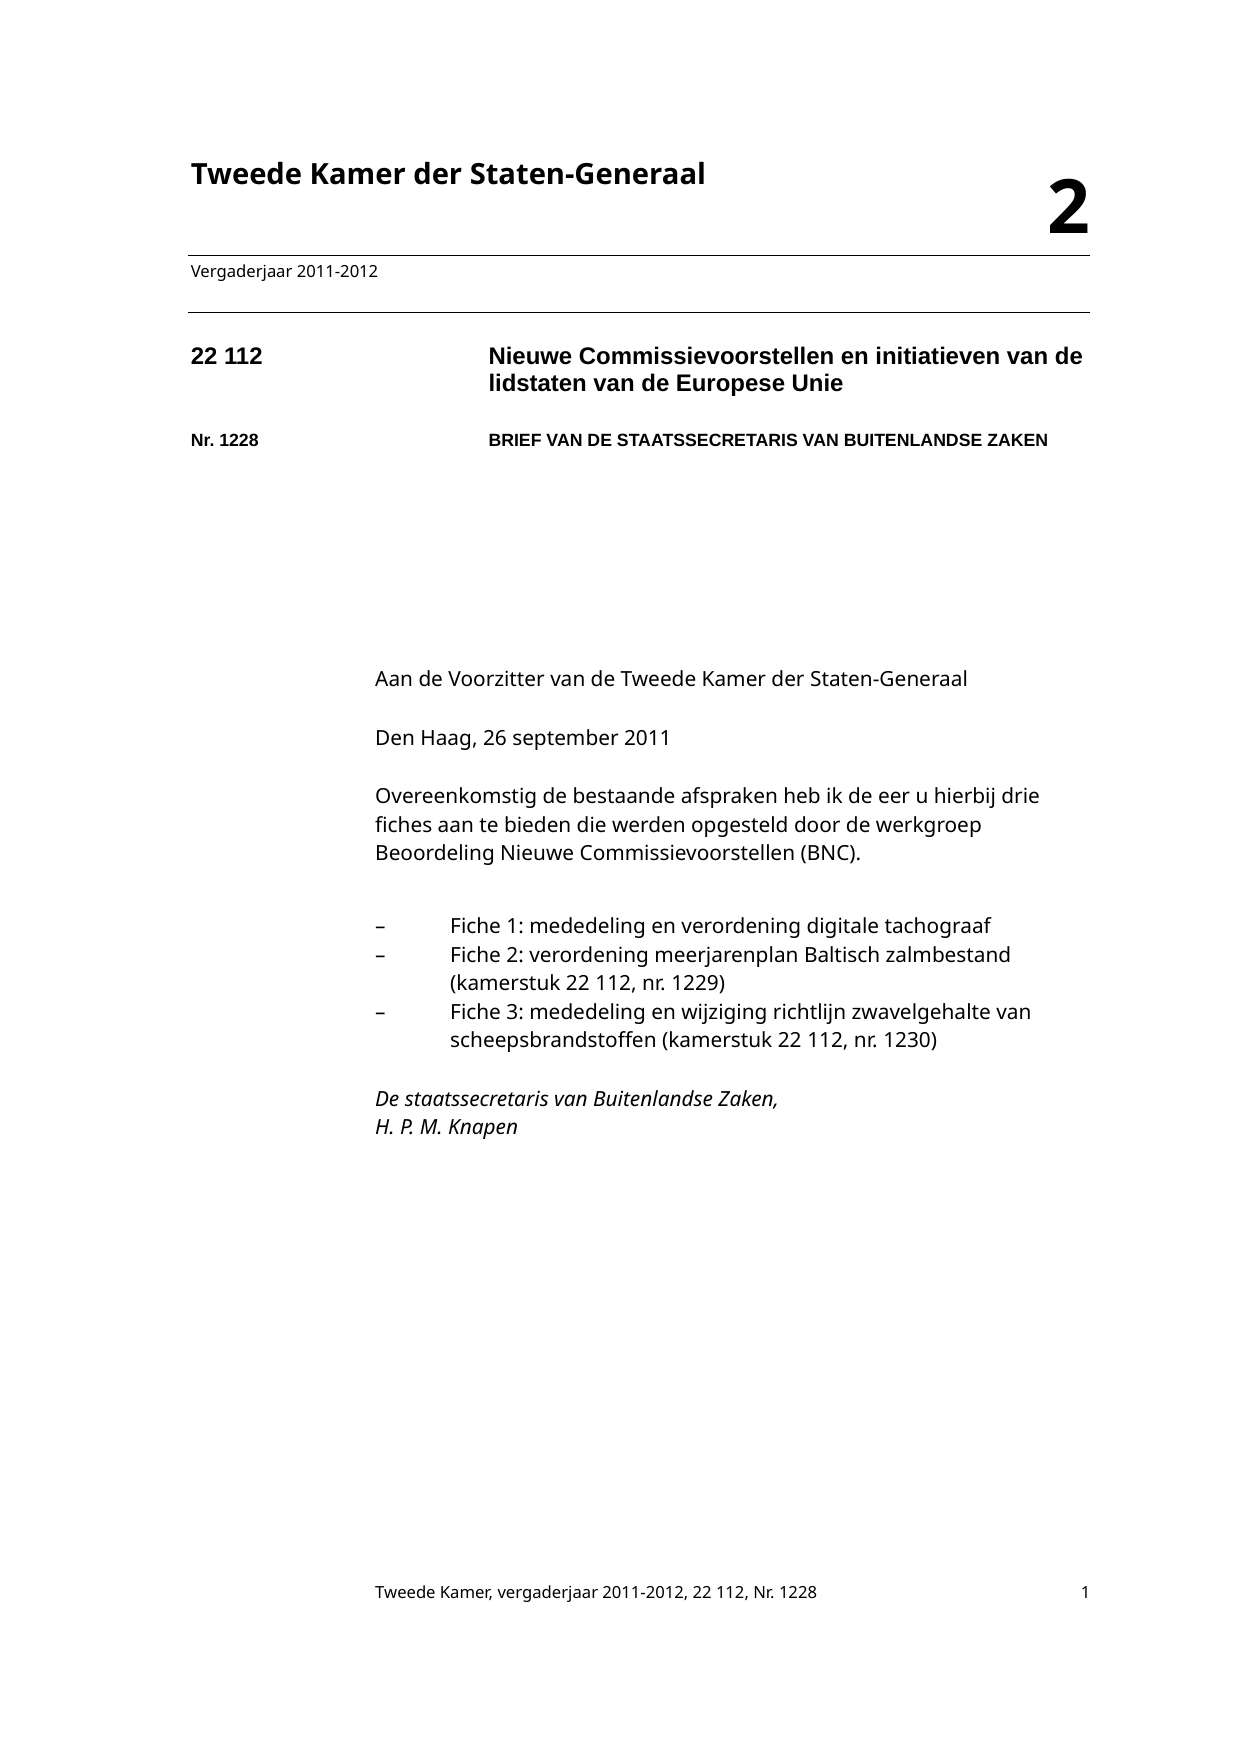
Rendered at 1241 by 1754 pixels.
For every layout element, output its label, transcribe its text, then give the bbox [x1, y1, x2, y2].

list Fiche 1: mededeling en verordening digitale tachograaf [375, 912, 1090, 940]
table_cell [485, 256, 1090, 312]
text H. P. M. Knapen [375, 1112, 1090, 1141]
table_header 2 [910, 150, 1090, 255]
list Fiche 3: mededeling en wijziging richtlijn zwavelgehalte van scheepsbrandstoffen (kamerstuk 22 112, nr. 1230) [375, 997, 1090, 1054]
text De staatssecretaris van Buitenlandse Zaken, [375, 1084, 1090, 1112]
table_cell Nieuwe Commissievoorstellen en initiatieven van de lidstaten van de Europese Unie [485, 339, 1090, 427]
table_cell [485, 313, 1090, 339]
text Overeenkomstig de bestaande afspraken heb ik de eer u hierbij drie fiches aan te bieden die werden opgesteld door de werkgroep Beoordeling Nieuwe Commissievoorstellen (BNC). [375, 781, 1090, 867]
table_header Tweede Kamer der Staten-Generaal [188, 150, 909, 255]
text Aan de Voorzitter van de Tweede Kamer der Staten-Generaal [375, 664, 1090, 693]
table_cell 22 112 [188, 339, 485, 427]
table_cell Vergaderjaar 2011-2012 [188, 256, 485, 312]
table_cell BRIEF VAN DE STAATSSECRETARIS VAN BUITENLANDSE ZAKEN [485, 427, 1090, 546]
table_cell Nr. 1228 [188, 427, 485, 546]
list Fiche 2: verordening meerjarenplan Baltisch zalmbestand (kamerstuk 22 112, nr. 1229) [375, 940, 1090, 997]
text Den Haag, 26 september 2011 [375, 723, 1090, 751]
table_cell [188, 313, 485, 339]
